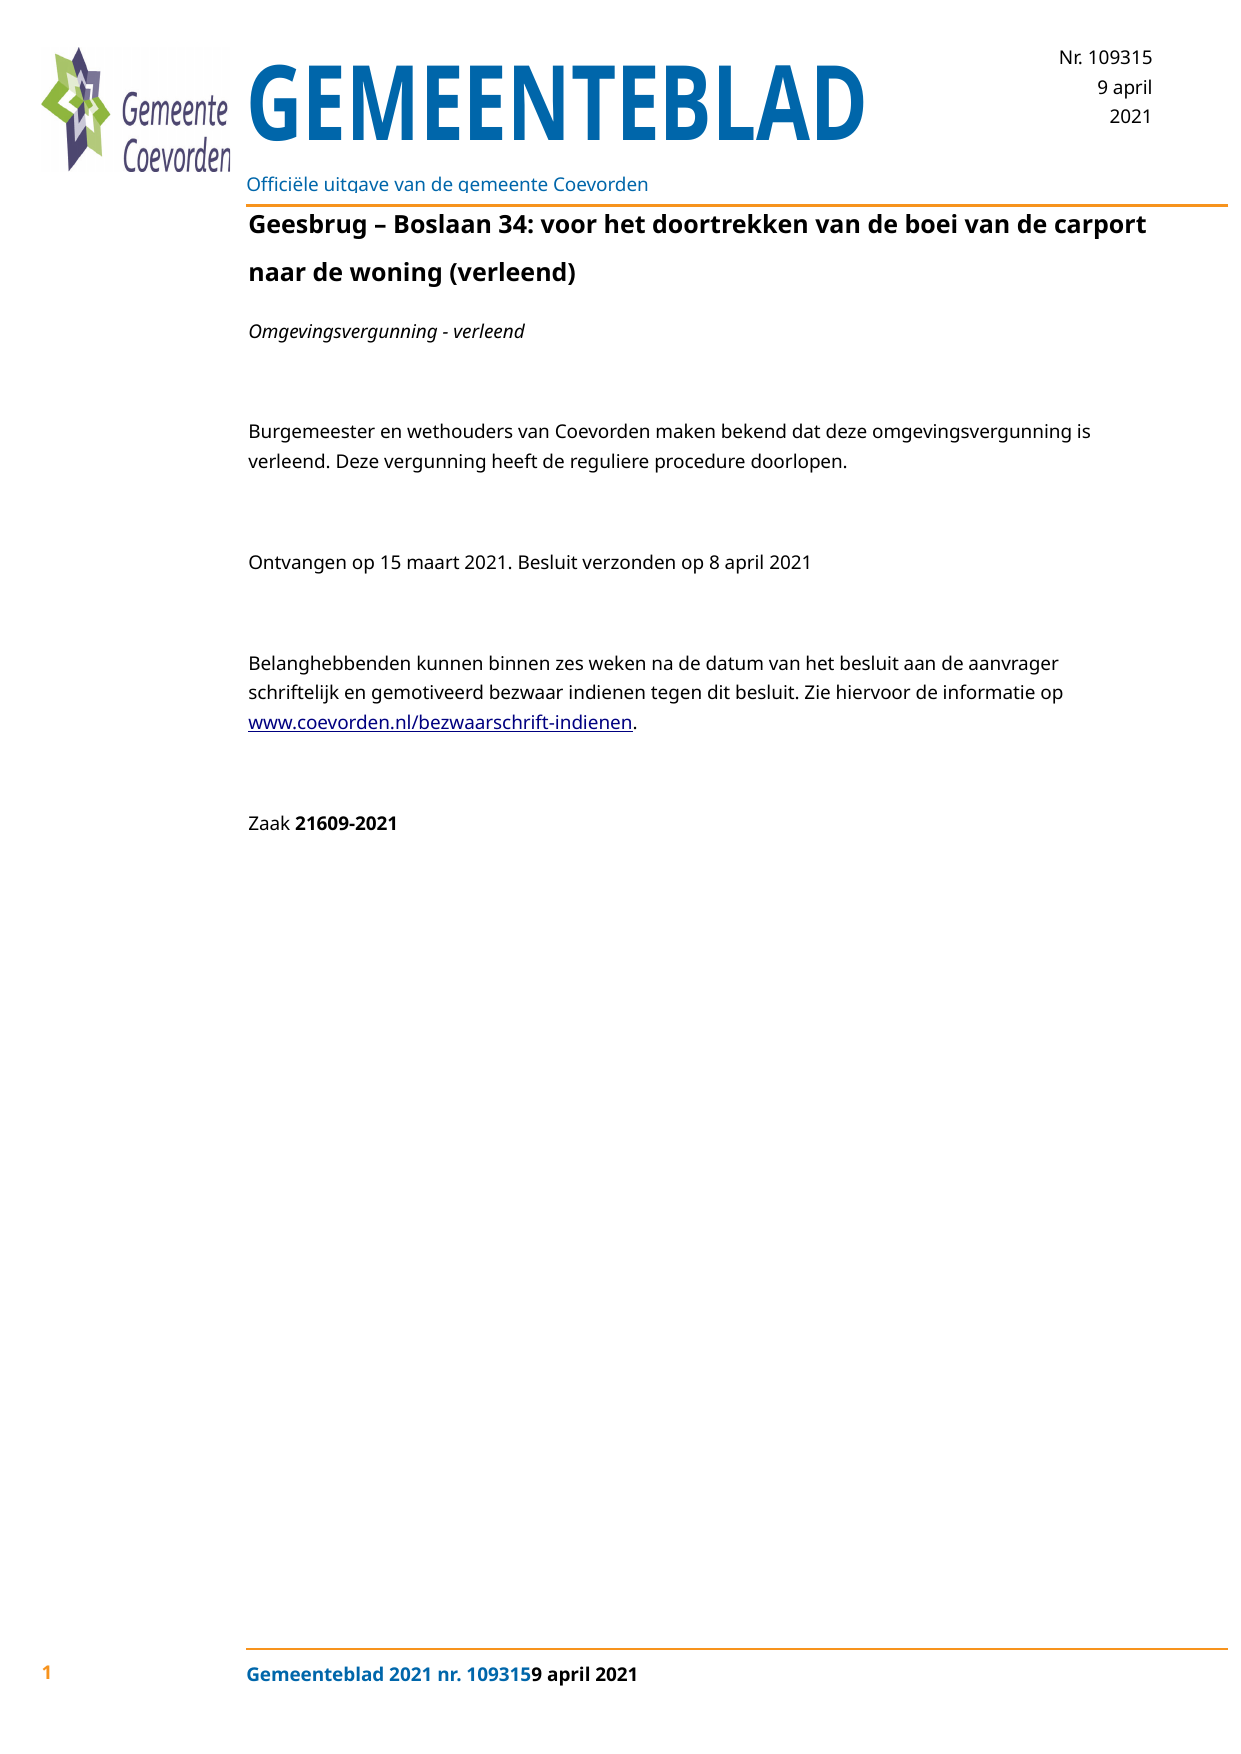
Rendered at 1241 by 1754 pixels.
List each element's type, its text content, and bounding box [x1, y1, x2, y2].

text Burgemeester en wethouders van Coevorden maken bekend dat deze omgevingsvergunning is verleend. Deze vergunning heeft de reguliere procedure doorlopen. [248, 419, 1152, 474]
text Belanghebbenden kunnen binnen zes weken na de datum van het besluit aan de aanvrager schriftelijk en gemotiveerd bezwaar indienen tegen dit besluit. Zie hiervoor de informatie op www.coevorden.nl/bezwaarschrift-indienen. [248, 650, 1152, 735]
text Zaak 21609-2021 [248, 810, 1152, 836]
text Ontvangen op 15 maart 2021. Besluit verzonden op 8 april 2021 [248, 549, 1152, 575]
text Omgevingsvergunning - verleend [248, 318, 1152, 344]
text Geesbrug – Boslaan 34: voor het doortrekken van de boei van de carport naar de woning (verleend) [248, 207, 1152, 288]
picture [41, 47, 231, 172]
